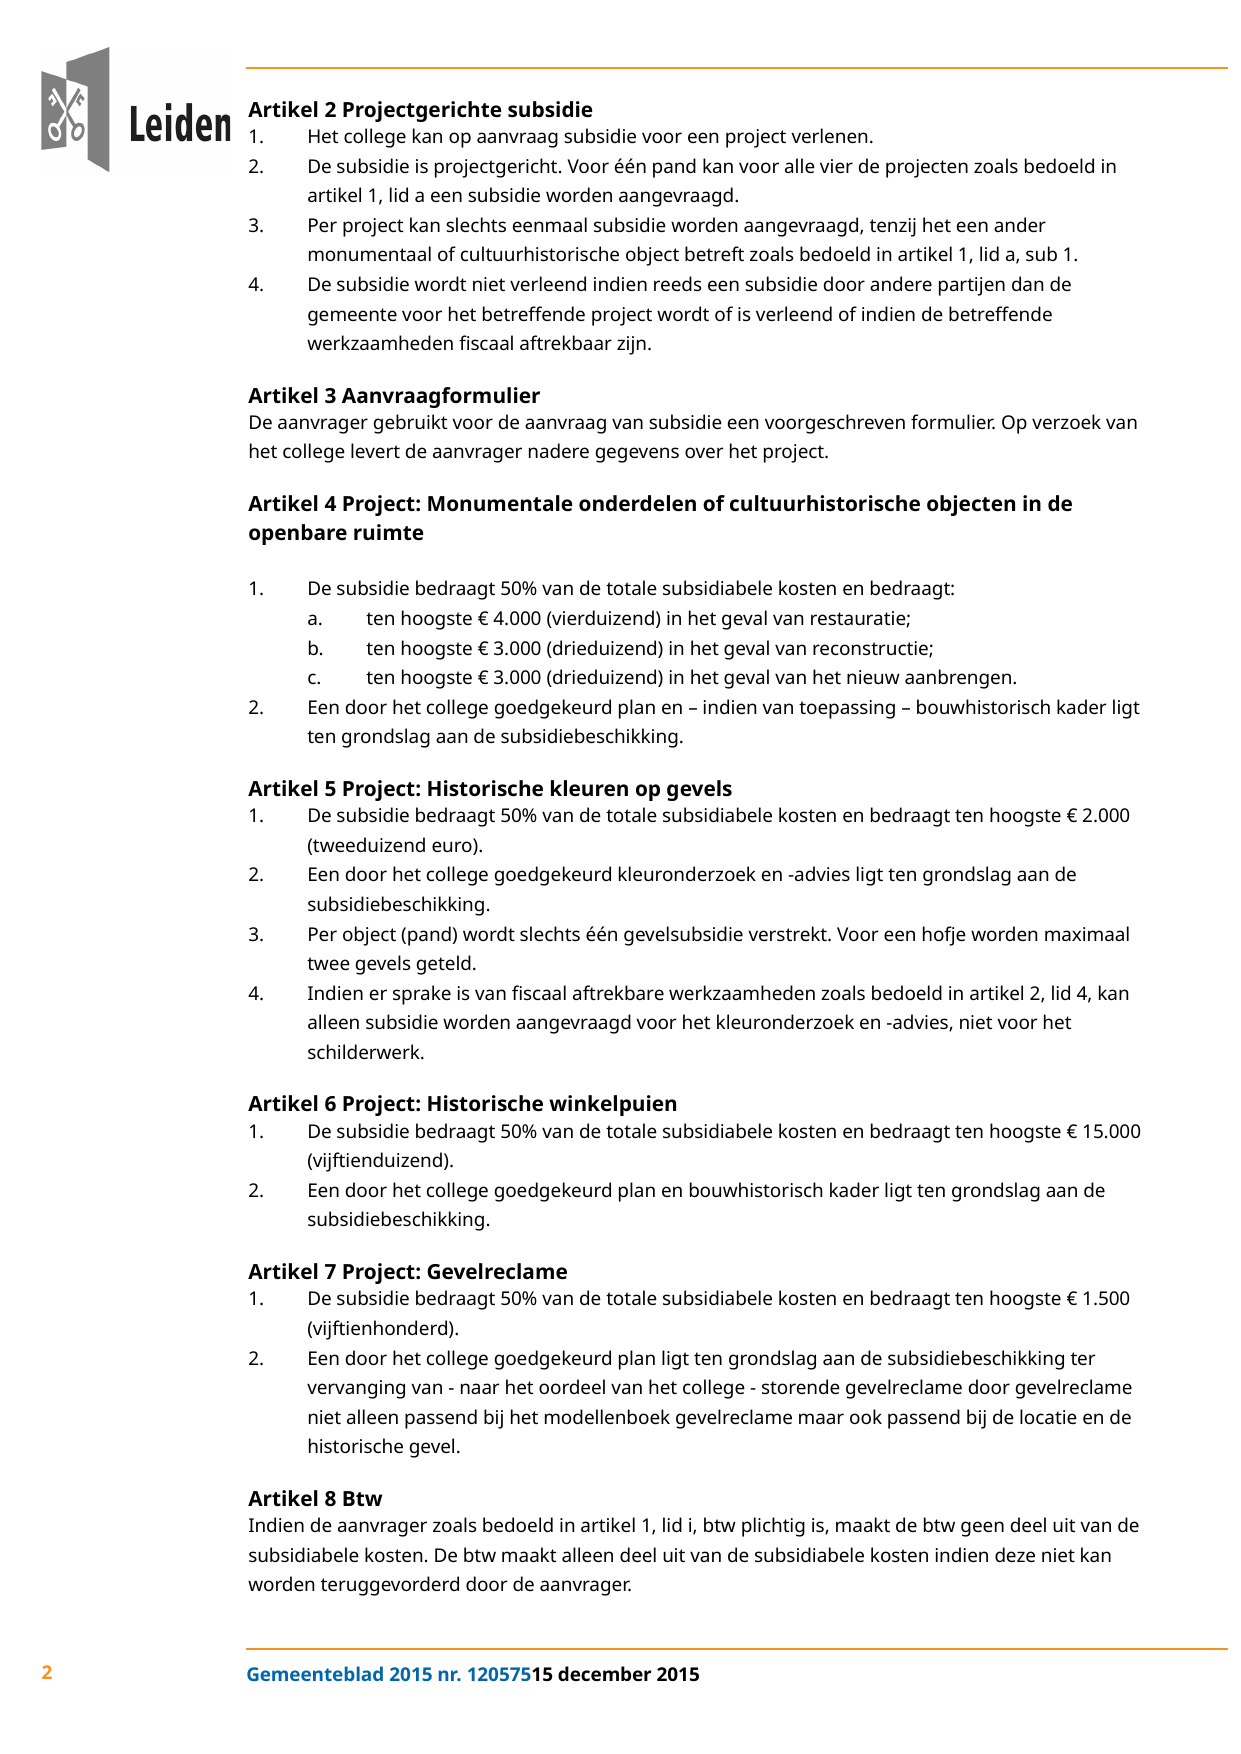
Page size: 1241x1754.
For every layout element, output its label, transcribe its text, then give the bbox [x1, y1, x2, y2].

text Artikel 2 Projectgerichte subsidie [248, 95, 1152, 123]
list ten hoogste € 4.000 (vierduizend) in het geval van restauratie; [307, 605, 1152, 631]
list De subsidie bedraagt 50% van de totale subsidiabele kosten en bedraagt ten hoogste € 1.500 (vijftienhonderd). [248, 1286, 1152, 1341]
text Indien de aanvrager zoals bedoeld in artikel 1, lid i, btw plichtig is, maakt de btw geen deel uit van de subsidiabele kosten. De btw maakt alleen deel uit van de subsidiabele kosten indien deze niet kan worden teruggevorderd door de aanvrager. [248, 1512, 1152, 1597]
text Artikel 8 Btw [248, 1484, 1152, 1512]
text Artikel 7 Project: Gevelreclame [248, 1257, 1152, 1286]
list ten hoogste € 3.000 (drieduizend) in het geval van het nieuw aanbrengen. [307, 664, 1152, 690]
text Artikel 3 Aanvraagformulier [248, 381, 1152, 409]
list Een door het college goedgekeurd plan ligt ten grondslag aan de subsidiebeschikking ter vervanging van - naar het oordeel van het college - storende gevelreclame door gevelreclame niet alleen passend bij het modellenboek gevelreclame maar ook passend bij de locatie en de historische gevel. [248, 1345, 1152, 1459]
text De aanvrager gebruikt voor de aanvraag van subsidie een voorgeschreven formulier. Op verzoek van het college levert de aanvrager nadere gegevens over het project. [248, 409, 1152, 464]
list De subsidie bedraagt 50% van de totale subsidiabele kosten en bedraagt ten hoogste € 2.000 (tweeduizend euro). [248, 802, 1152, 858]
list Een door het college goedgekeurd plan en bouwhistorisch kader ligt ten grondslag aan de subsidiebeschikking. [248, 1177, 1152, 1232]
list De subsidie is projectgericht. Voor één pand kan voor alle vier de projecten zoals bedoeld in artikel 1, lid a een subsidie worden aangevraagd. [248, 153, 1152, 208]
list De subsidie bedraagt 50% van de totale subsidiabele kosten en bedraagt ten hoogste € 15.000 (vijftienduizend). [248, 1118, 1152, 1173]
list Per project kan slechts eenmaal subsidie worden aangevraagd, tenzij het een ander monumentaal of cultuurhistorische object betreft zoals bedoeld in artikel 1, lid a, sub 1. [248, 212, 1152, 267]
list Indien er sprake is van fiscaal aftrekbare werkzaamheden zoals bedoeld in artikel 2, lid 4, kan alleen subsidie worden aangevraagd voor het kleuronderzoek en -advies, niet voor het schilderwerk. [248, 980, 1152, 1065]
picture [41, 47, 231, 172]
list Het college kan op aanvraag subsidie voor een project verlenen. [248, 123, 1152, 149]
list ten hoogste € 3.000 (drieduizend) in het geval van reconstructie; [307, 635, 1152, 661]
text Artikel 4 Project: Monumentale onderdelen of cultuurhistorische objecten in de openbare ruimte [248, 489, 1152, 546]
list Een door het college goedgekeurd plan en – indien van toepassing – bouwhistorisch kader ligt ten grondslag aan de subsidiebeschikking. [248, 694, 1152, 749]
list De subsidie wordt niet verleend indien reeds een subsidie door andere partijen dan de gemeente voor het betreffende project wordt of is verleend of indien de betreffende werkzaamheden fiscaal aftrekbaar zijn. [248, 271, 1152, 356]
list Per object (pand) wordt slechts één gevelsubsidie verstrekt. Voor een hofje worden maximaal twee gevels geteld. [248, 921, 1152, 976]
list Een door het college goedgekeurd kleuronderzoek en -advies ligt ten grondslag aan de subsidiebeschikking. [248, 862, 1152, 917]
list De subsidie bedraagt 50% van de totale subsidiabele kosten en bedraagt: [248, 576, 1152, 601]
text Artikel 5 Project: Historische kleuren op gevels [248, 774, 1152, 802]
text Artikel 6 Project: Historische winkelpuien [248, 1089, 1152, 1118]
